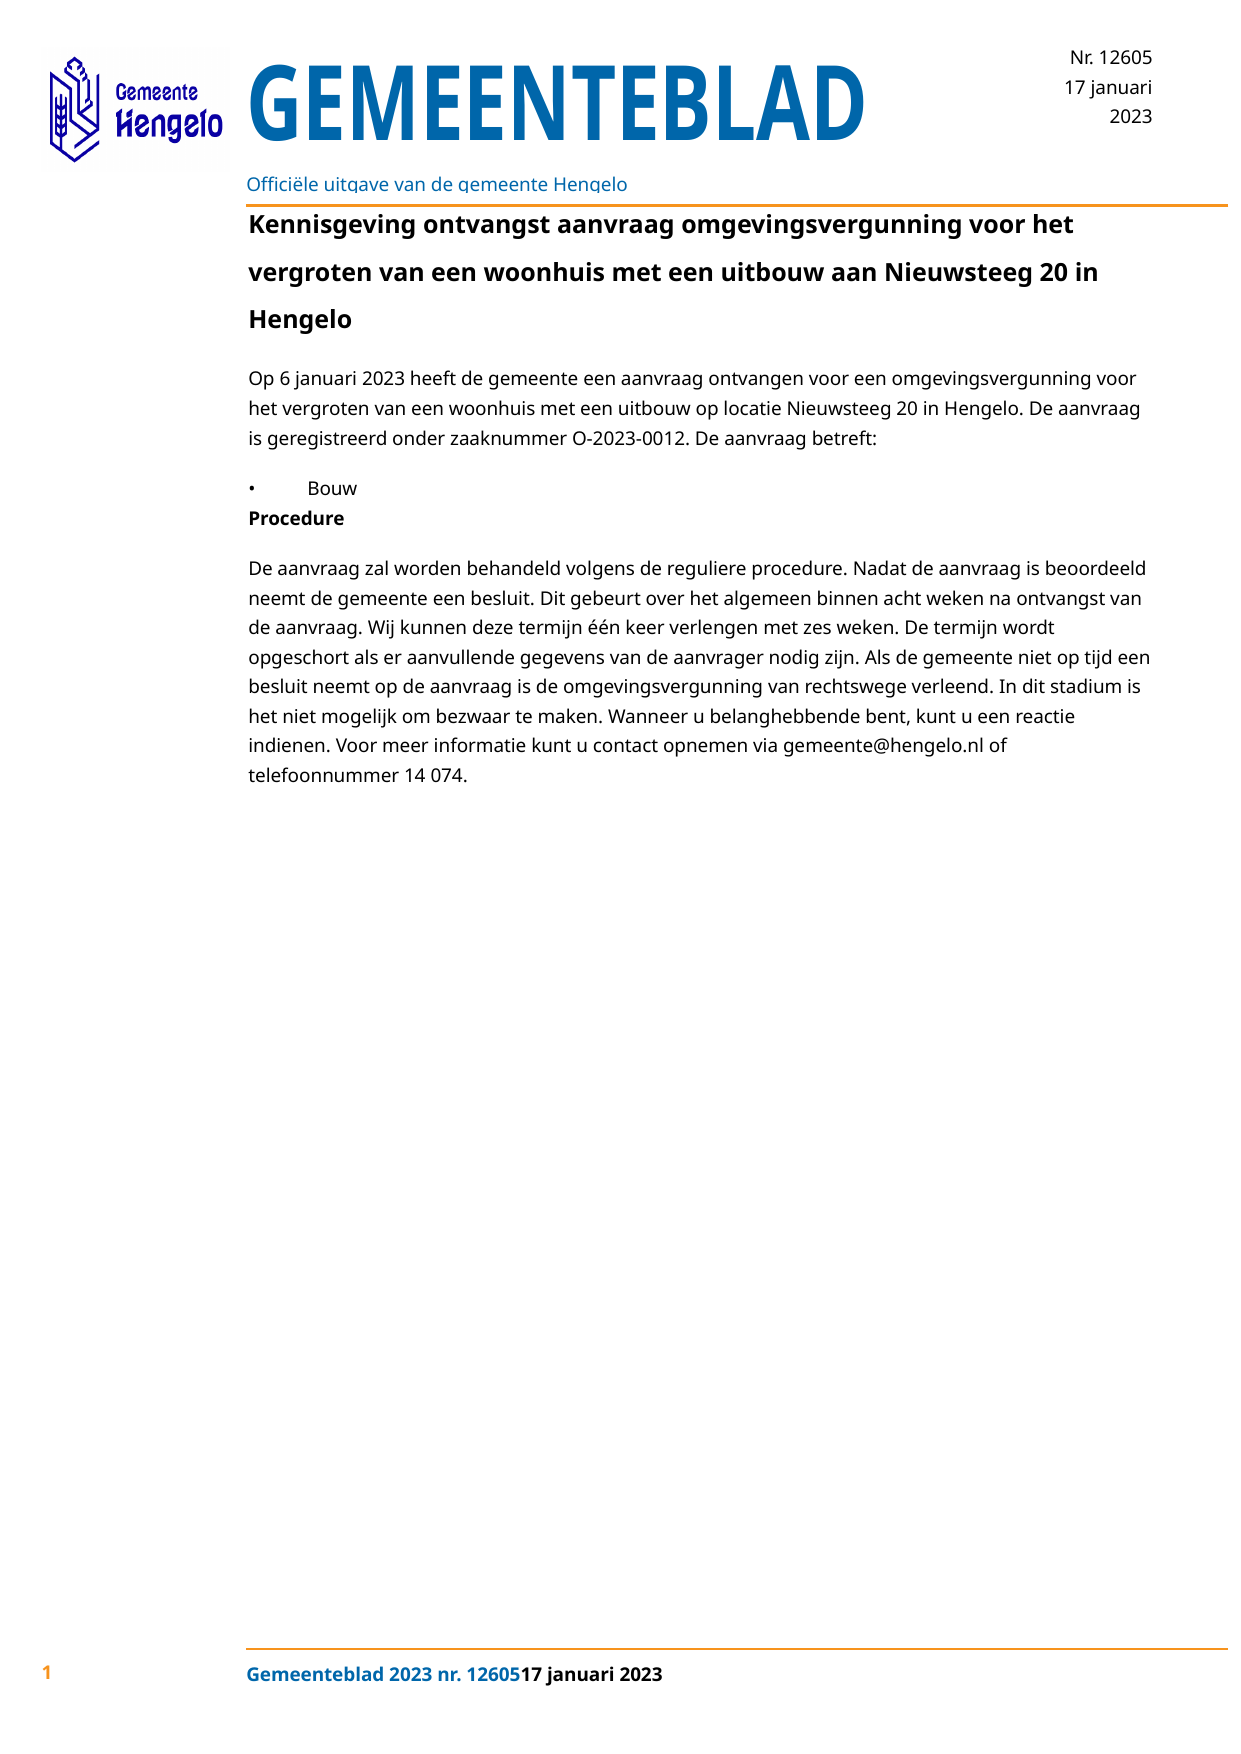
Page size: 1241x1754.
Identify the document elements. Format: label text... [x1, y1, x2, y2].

text Procedure [248, 505, 1152, 530]
text Kennisgeving ontvangst aanvraag omgevingsvergunning voor het vergroten van een woonhuis met een uitbouw aan Nieuwsteeg 20 in Hengelo [248, 207, 1152, 336]
picture [41, 47, 231, 172]
text Op 6 januari 2023 heeft de gemeente een aanvraag ontvangen voor een omgevingsvergunning voor het vergroten van een woonhuis met een uitbouw op locatie Nieuwsteeg 20 in Hengelo. De aanvraag is geregistreerd onder zaaknummer O-2023-0012. De aanvraag betreft: [248, 366, 1152, 450]
text De aanvraag zal worden behandeld volgens de reguliere procedure. Nadat de aanvraag is beoordeeld neemt de gemeente een besluit. Dit gebeurt over het algemeen binnen acht weken na ontvangst van de aanvraag. Wij kunnen deze termijn één keer verlengen met zes weken. De termijn wordt opgeschort als er aanvullende gegevens van de aanvrager nodig zijn. Als de gemeente niet op tijd een besluit neemt op de aanvraag is de omgevingsvergunning van rechtswege verleend. In dit stadium is het niet mogelijk om bezwaar te maken. Wanneer u belanghebbende bent, kunt u een reactie indienen. Voor meer informatie kunt u contact opnemen via gemeente@hengelo.nl of telefoonnummer 14 074. [248, 555, 1152, 788]
list Bouw [248, 475, 1152, 501]
